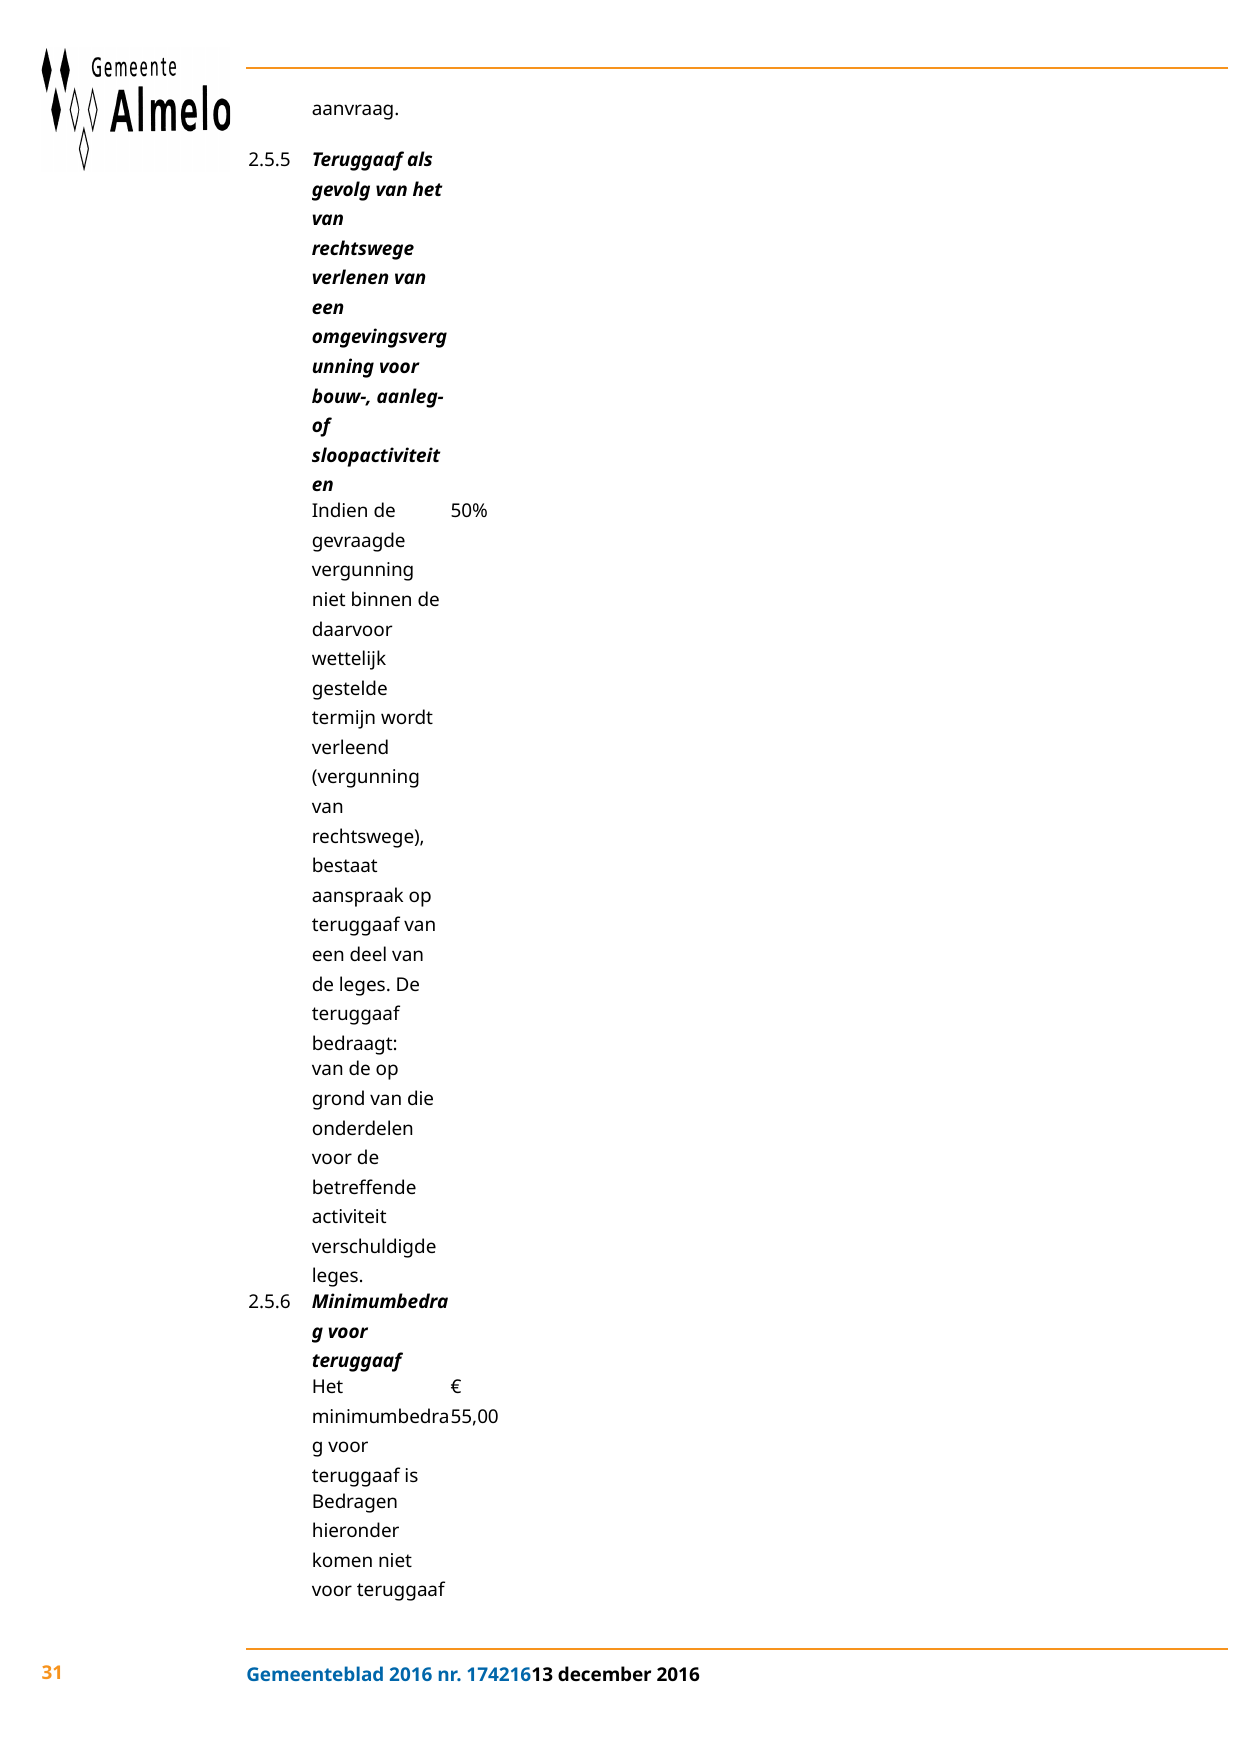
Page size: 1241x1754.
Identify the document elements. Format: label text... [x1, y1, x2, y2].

table_cell [248, 95, 312, 121]
table_cell [450, 1056, 514, 1288]
table_cell van de op grond van die onderdelen voor de betreffende activiteit verschuldigde leges. [312, 1056, 450, 1288]
table_cell [450, 1488, 514, 1602]
table_cell aanvraag. [312, 95, 450, 121]
table_cell Indien de gevraagde vergunning niet binnen de daarvoor wettelijk gestelde termijn wordt verleend (vergunning van rechtswege), bestaat aanspraak op teruggaaf van een deel van de leges. De teruggaaf bedraagt: [312, 498, 450, 1056]
table_cell Teruggaaf als gevolg van het van rechtswege verlenen van een omgevingsvergunning voor bouw-, aanleg- of sloopactiviteiten [312, 146, 450, 497]
table_cell € 55,00 [450, 1373, 514, 1488]
table_cell Het minimumbedrag voor teruggaaf is [312, 1373, 450, 1488]
table_cell [450, 1289, 514, 1373]
table_cell [450, 146, 514, 497]
table_cell [312, 121, 450, 146]
table_cell [450, 121, 514, 146]
table_cell 50% [450, 498, 514, 1056]
table_cell [450, 95, 514, 121]
table_cell Minimumbedrag voor teruggaaf [312, 1289, 450, 1373]
table_cell 2.5.6 [248, 1289, 312, 1373]
table_cell [248, 1488, 312, 1602]
table_cell [248, 1373, 312, 1488]
picture [41, 47, 231, 172]
table_cell 2.5.5 [248, 146, 312, 497]
table_cell Bedragen hieronder komen niet voor teruggaaf [312, 1488, 450, 1602]
table_cell [248, 121, 312, 146]
table_cell [248, 498, 312, 1056]
table_cell [248, 1056, 312, 1288]
